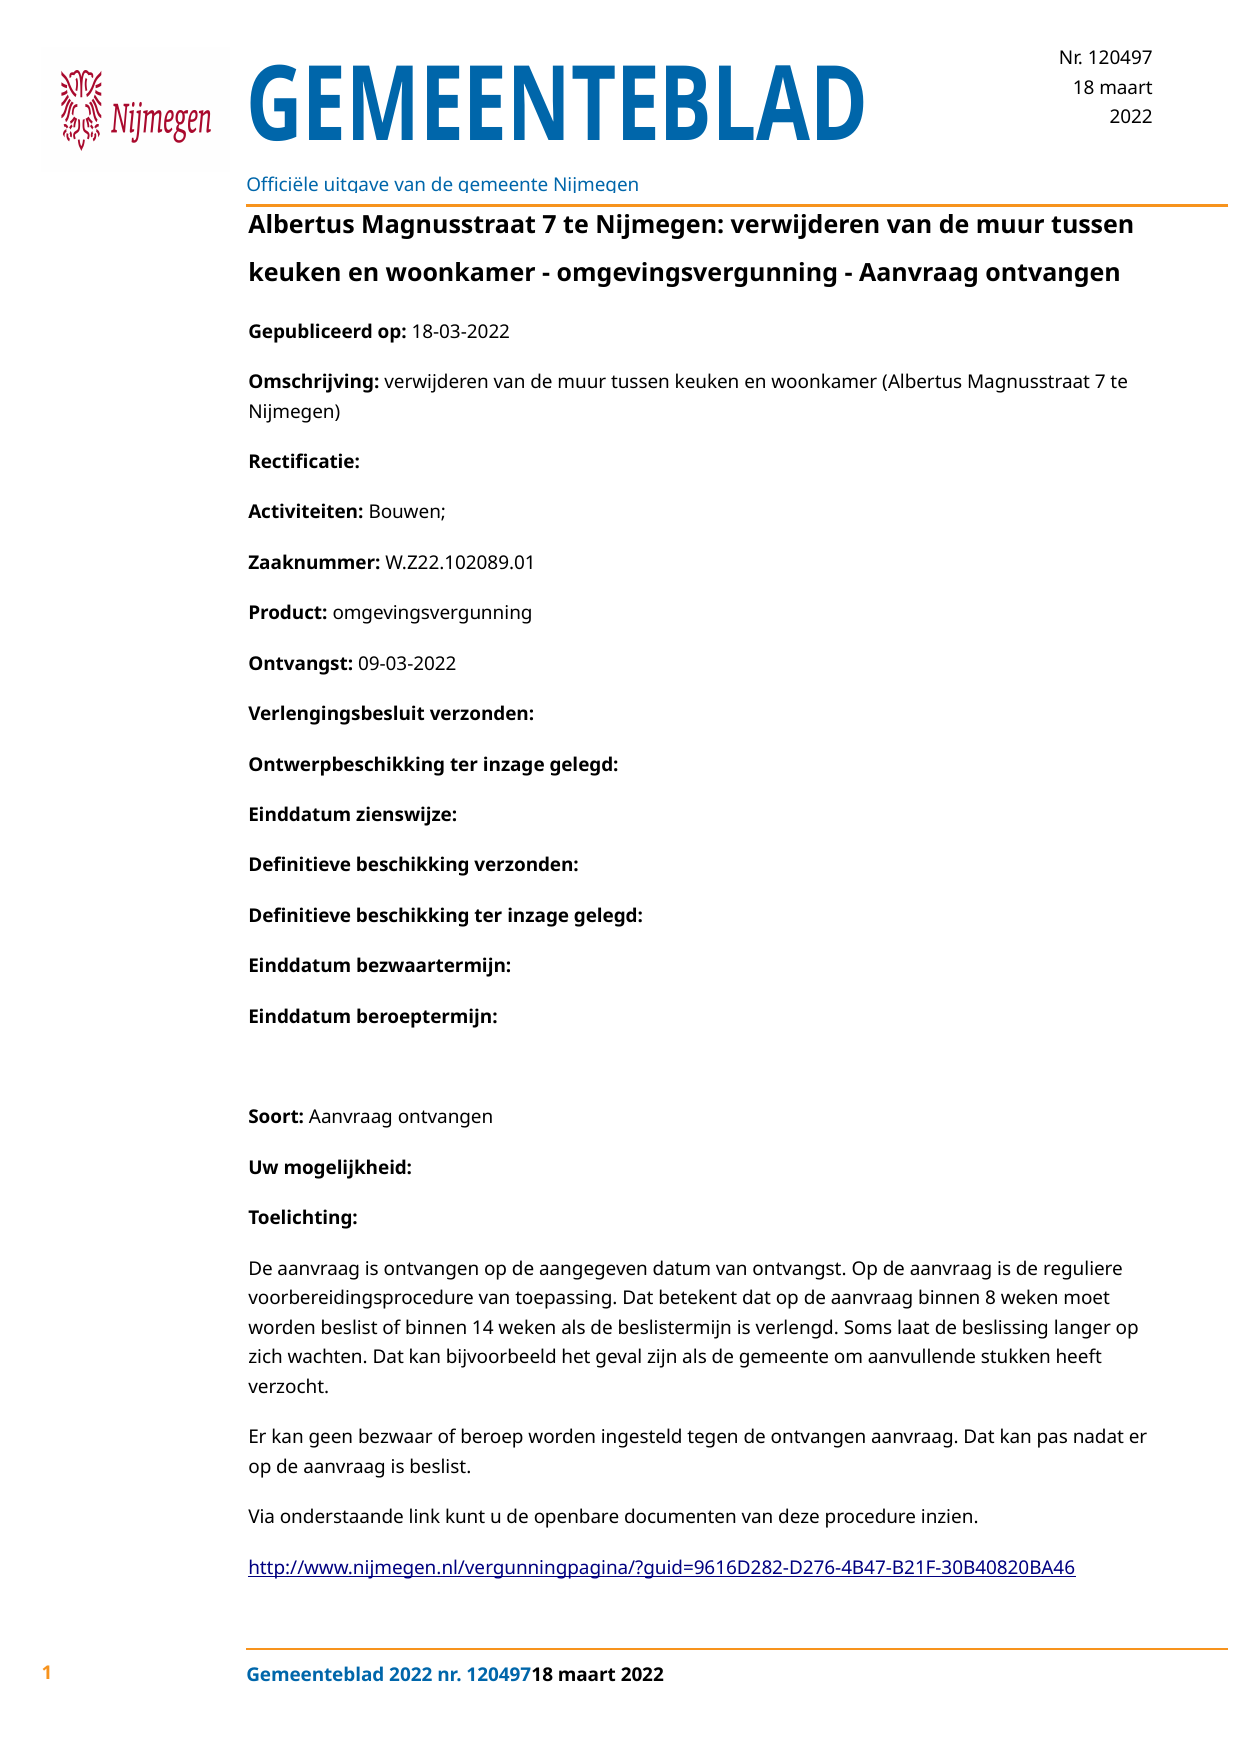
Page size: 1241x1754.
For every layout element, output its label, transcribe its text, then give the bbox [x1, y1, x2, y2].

text Rectificatie: [248, 448, 1152, 474]
text Activiteiten: Bouwen; [248, 499, 1152, 524]
text Via onderstaande link kunt u de openbare documenten van deze procedure inzien. [248, 1504, 1152, 1529]
text Ontvangst: 09-03-2022 [248, 650, 1152, 676]
text Toelichting: [248, 1204, 1152, 1230]
text Verlengingsbesluit verzonden: [248, 700, 1152, 726]
text Soort: Aanvraag ontvangen [248, 1104, 1152, 1129]
text Omschrijving: verwijderen van de muur tussen keuken en woonkamer (Albertus Magnusstraat 7 te Nijmegen) [248, 368, 1152, 424]
picture [41, 47, 231, 172]
text Einddatum zienswijze: [248, 801, 1152, 827]
text Albertus Magnusstraat 7 te Nijmegen: verwijderen van de muur tussen keuken en woonkamer - omgevingsvergunning - Aanvraag ontvangen [248, 207, 1152, 288]
text http://www.nijmegen.nl/vergunningpagina/?guid=9616D282-D276-4B47-B21F-30B40820BA46 [248, 1554, 1152, 1580]
text Ontwerpbeschikking ter inzage gelegd: [248, 751, 1152, 777]
text Product: omgevingsvergunning [248, 599, 1152, 625]
text Definitieve beschikking verzonden: [248, 852, 1152, 877]
text De aanvraag is ontvangen op de aangegeven datum van ontvangst. Op de aanvraag is de reguliere voorbereidingsprocedure van toepassing. Dat betekent dat op de aanvraag binnen 8 weken moet worden beslist of binnen 14 weken als de beslistermijn is verlengd. Soms laat de beslissing langer op zich wachten. Dat kan bijvoorbeeld het geval zijn als de gemeente om aanvullende stukken heeft verzocht. [248, 1255, 1152, 1399]
text Zaaknummer: W.Z22.102089.01 [248, 549, 1152, 575]
text Uw mogelijkheid: [248, 1154, 1152, 1180]
text Gepubliceerd op: 18-03-2022 [248, 318, 1152, 344]
text Definitieve beschikking ter inzage gelegd: [248, 902, 1152, 928]
text Einddatum bezwaartermijn: [248, 952, 1152, 978]
text Einddatum beroeptermijn: [248, 1003, 1152, 1029]
text Er kan geen bezwaar of beroep worden ingesteld tegen de ontvangen aanvraag. Dat kan pas nadat er op de aanvraag is beslist. [248, 1424, 1152, 1479]
